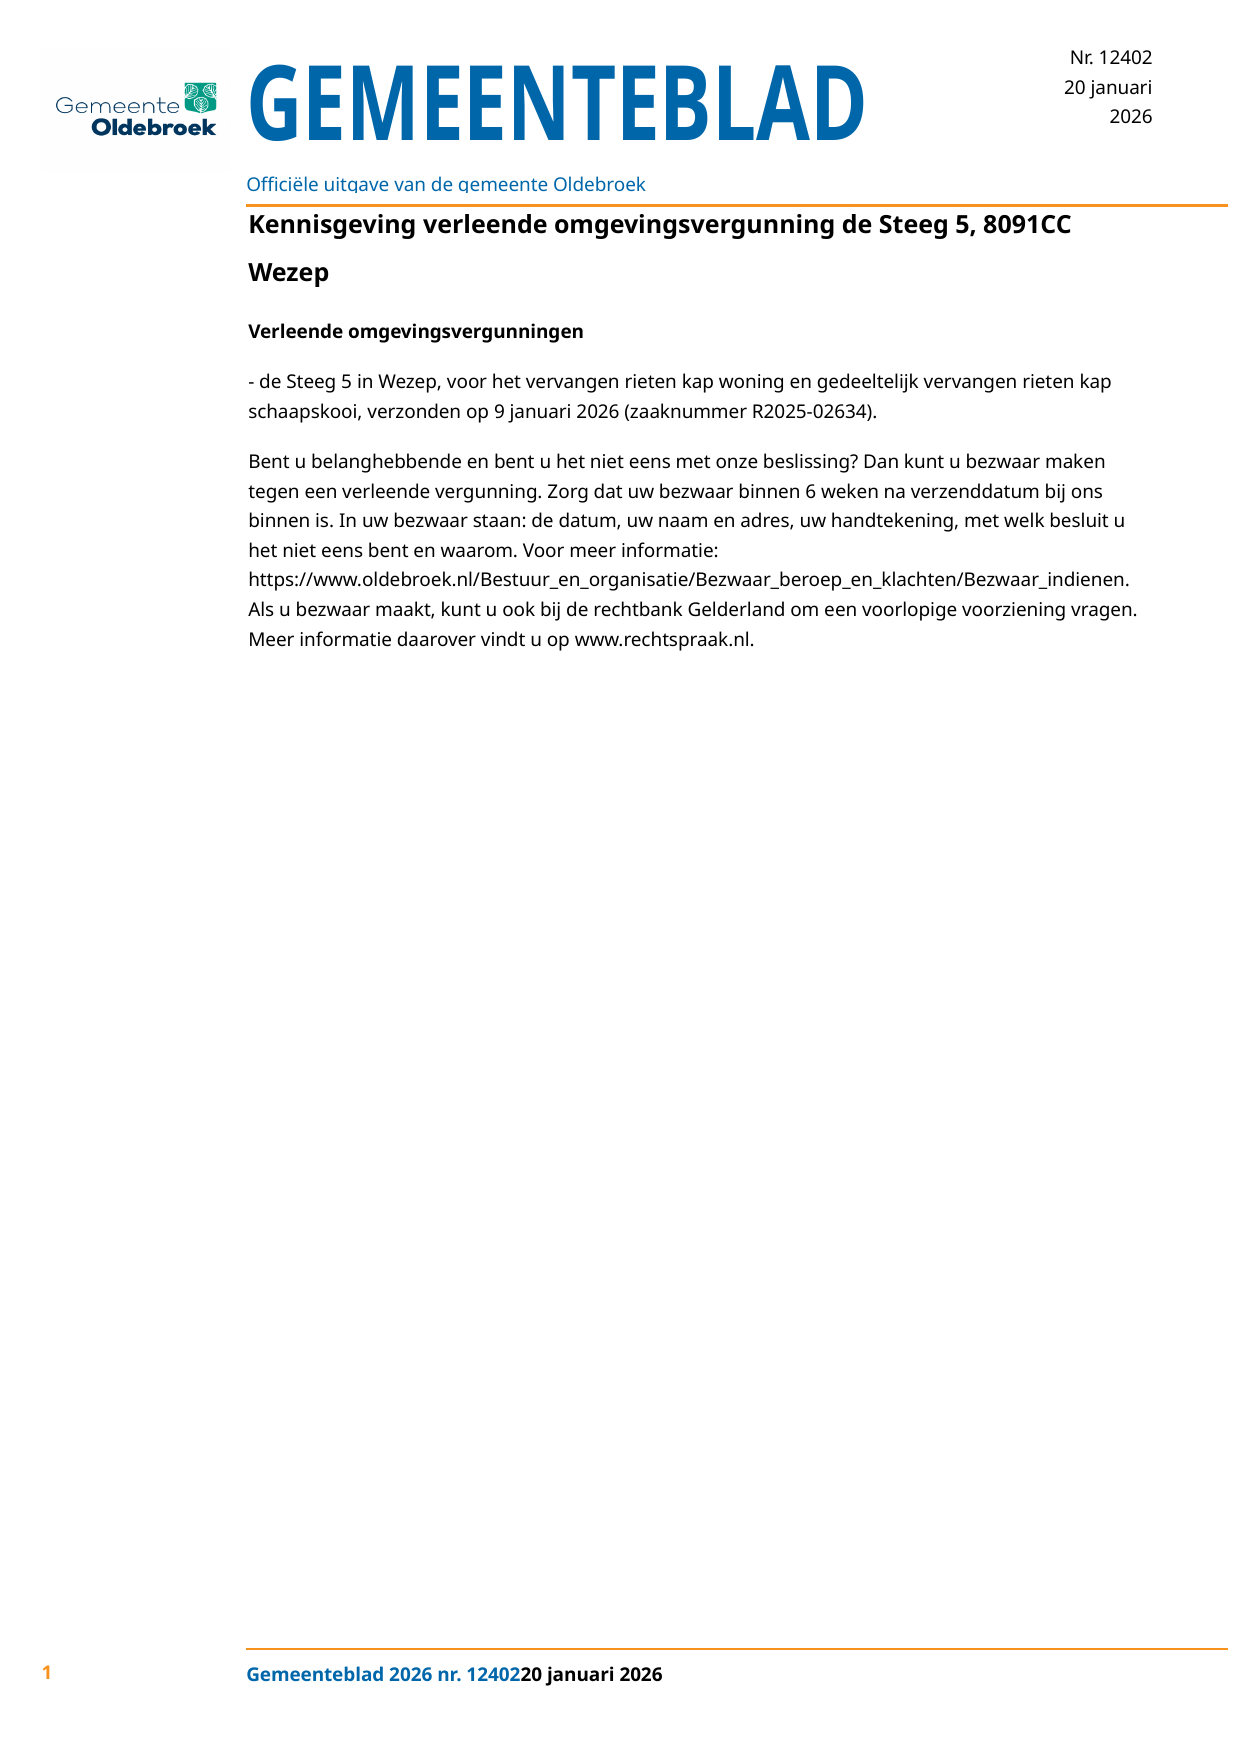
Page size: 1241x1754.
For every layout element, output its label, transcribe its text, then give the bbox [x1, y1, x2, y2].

text Verleende omgevingsvergunningen [248, 318, 1152, 344]
text - de Steeg 5 in Wezep, voor het vervangen rieten kap woning en gedeeltelijk vervangen rieten kap schaapskooi, verzonden op 9 januari 2026 (zaaknummer R2025-02634). [248, 368, 1152, 424]
text Bent u belanghebbende en bent u het niet eens met onze beslissing? Dan kunt u bezwaar maken tegen een verleende vergunning. Zorg dat uw bezwaar binnen 6 weken na verzenddatum bij ons binnen is. In uw bezwaar staan: de datum, uw naam en adres, uw handtekening, met welk besluit u het niet eens bent en waarom. Voor meer informatie: https://www.oldebroek.nl/Bestuur_en_organisatie/Bezwaar_beroep_en_klachten/Bezwaar_indienen. Als u bezwaar maakt, kunt u ook bij de rechtbank Gelderland om een voorlopige voorziening vragen. Meer informatie daarover vindt u op www.rechtspraak.nl. [248, 448, 1152, 652]
text Kennisgeving verleende omgevingsvergunning de Steeg 5, 8091CC Wezep [248, 207, 1152, 288]
picture [41, 47, 231, 172]
